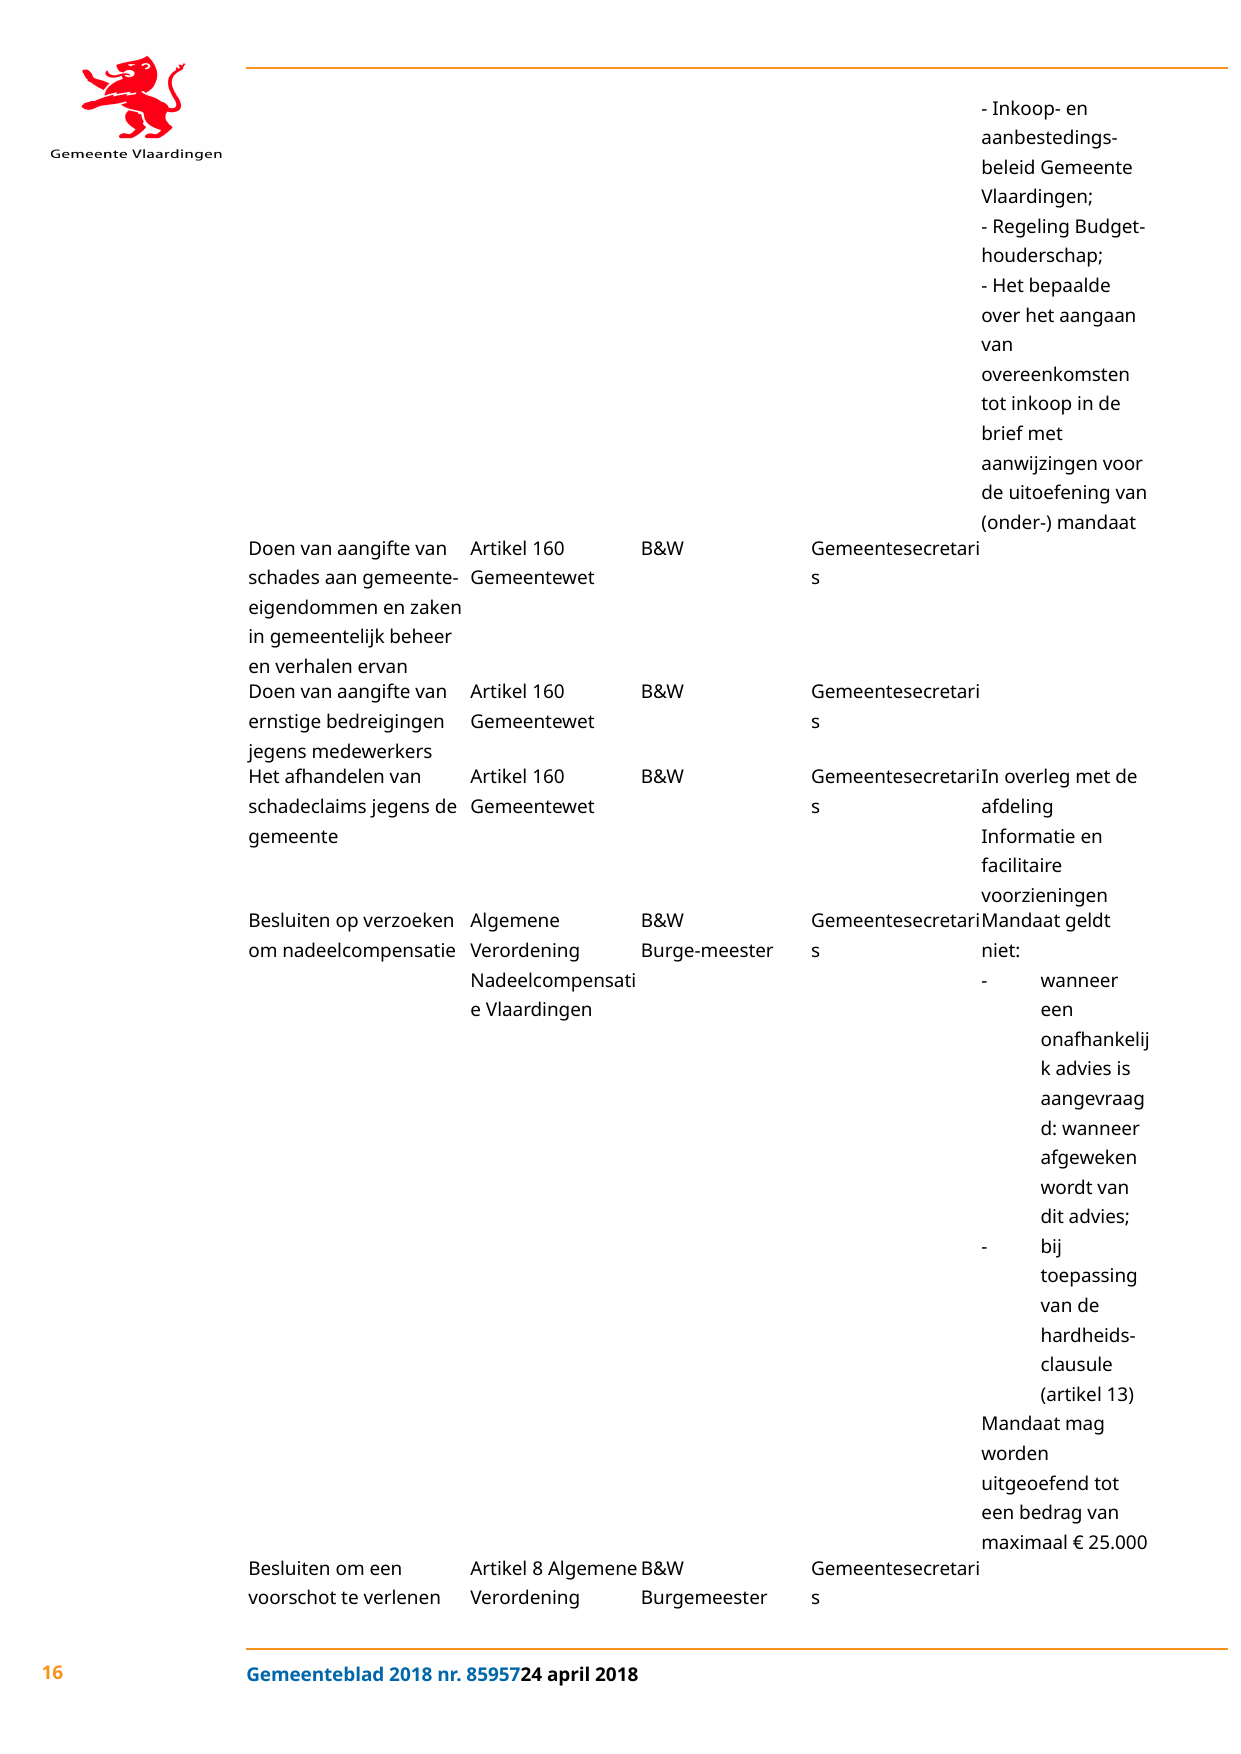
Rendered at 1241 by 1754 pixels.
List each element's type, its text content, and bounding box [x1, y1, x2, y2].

table_cell B&W Burgemeester [641, 1555, 811, 1610]
table_cell In overleg met de afdeling Informatie en facilitaire voorzieningen [981, 764, 1152, 908]
table_cell Doen van aangifte van schades aan gemeente-eigendommen en zaken in gemeentelijk beheer en verhalen ervan [248, 535, 470, 679]
table_cell Algemene Verordening Nadeelcompensatie Vlaardingen [470, 908, 641, 1555]
table_cell B&W Burge-meester [641, 908, 811, 1555]
picture [41, 47, 231, 172]
table_cell Artikel 160 Gemeentewet [470, 535, 641, 679]
table_cell B&W [641, 764, 811, 908]
table_cell B&W [641, 535, 811, 679]
table_cell Doen van aangifte van ernstige bedreigingen jegens medewerkers [248, 679, 470, 764]
table_cell Gemeentesecretaris [811, 908, 981, 1555]
table_cell [641, 95, 811, 535]
table_cell Artikel 160 Gemeentewet [470, 764, 641, 908]
table_cell Mandaat geldt niet: wanneer een onafhankelijk advies is aangevraagd: wanneer afgeweken wordt van dit advies; bij toepassing van de hardheids-clausule (artikel 13) Mandaat mag worden uitgeoefend tot een bedrag van maximaal € 25.000 [981, 908, 1152, 1555]
table_cell [981, 1555, 1152, 1610]
table_cell B&W [641, 679, 811, 764]
table_cell Besluiten om een voorschot te verlenen [248, 1555, 470, 1610]
table_cell [811, 95, 981, 535]
table_cell Gemeentesecretaris [811, 535, 981, 679]
table_cell - Inkoop- en aanbestedings-beleid Gemeente Vlaardingen; - Regeling Budget-houderschap; - Het bepaalde over het aangaan van overeenkomsten tot inkoop in de brief met aanwijzingen voor de uitoefening van (onder-) mandaat [981, 95, 1152, 535]
table_cell [981, 535, 1152, 679]
table_cell Het afhandelen van schadeclaims jegens de gemeente [248, 764, 470, 908]
table_cell [470, 95, 641, 535]
table_cell [248, 95, 470, 535]
table_cell Artikel 8 Algemene Verordening [470, 1555, 641, 1610]
table_cell Gemeentesecretaris [811, 1555, 981, 1610]
table_cell Gemeentesecretaris [811, 679, 981, 764]
table_cell Artikel 160 Gemeentewet [470, 679, 641, 764]
table_cell Besluiten op verzoeken om nadeelcompensatie [248, 908, 470, 1555]
table_cell [981, 679, 1152, 764]
table_cell Gemeentesecretaris [811, 764, 981, 908]
